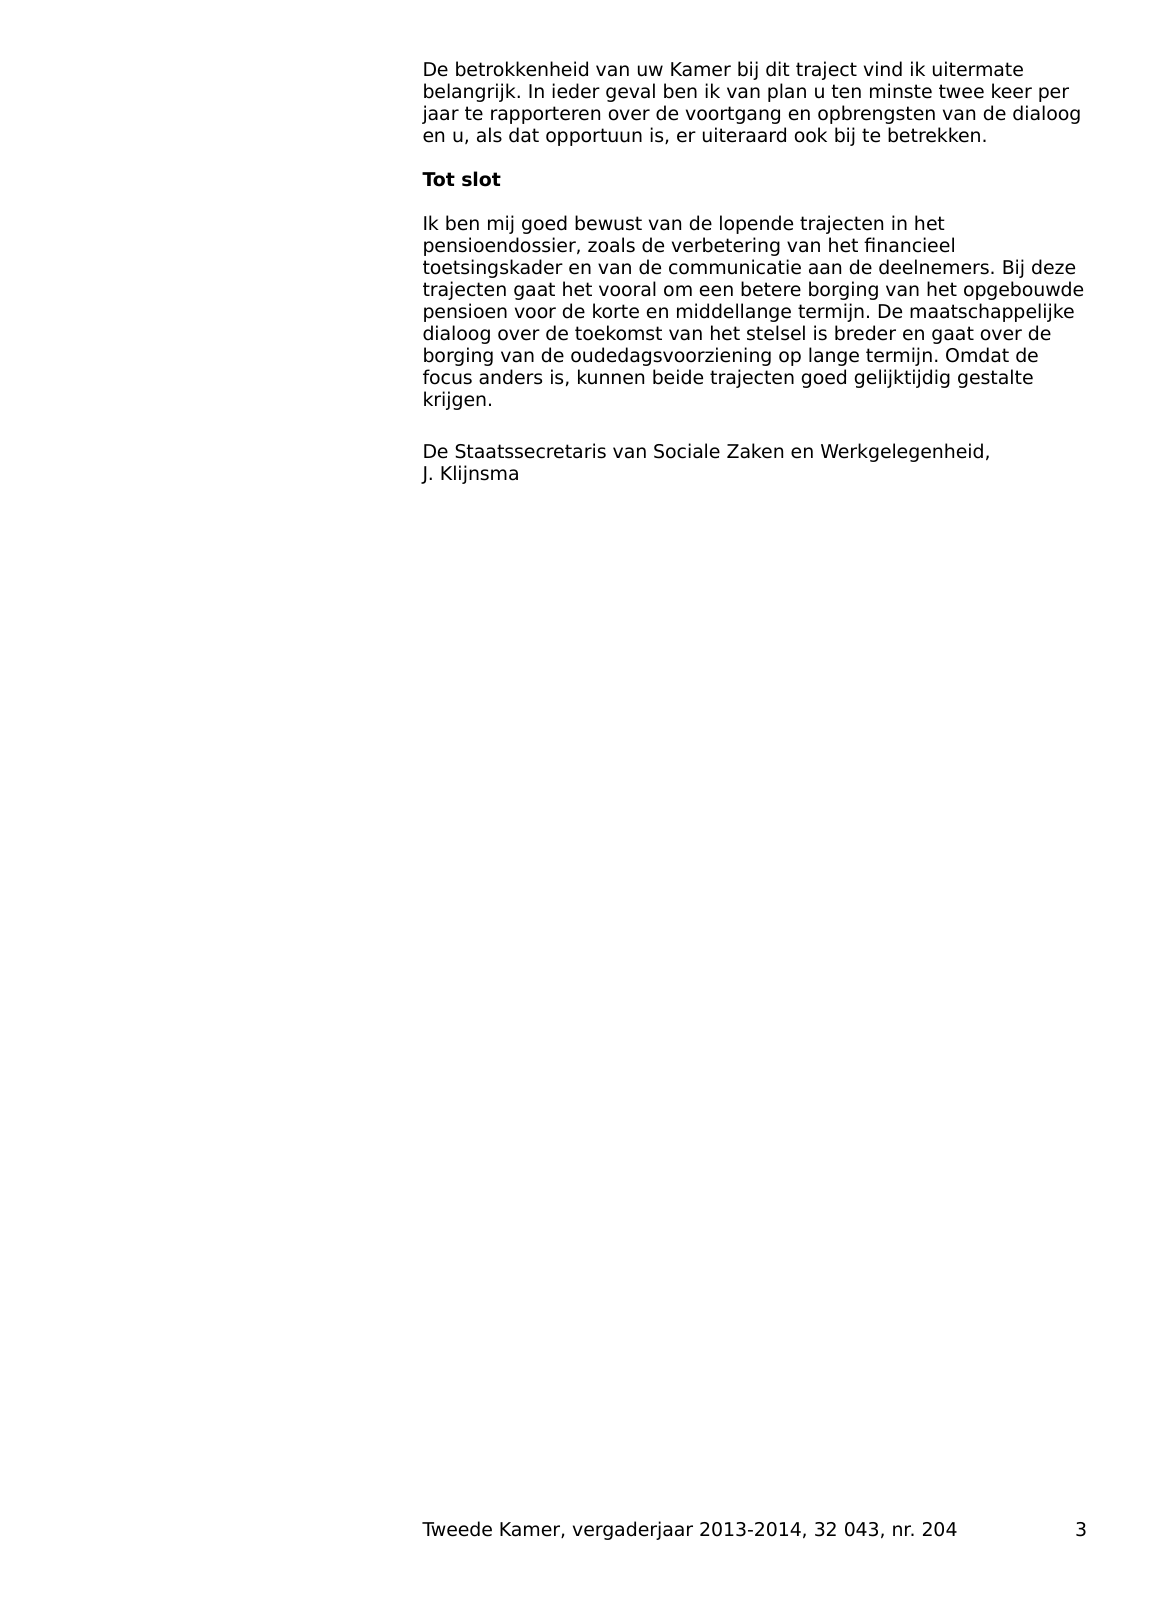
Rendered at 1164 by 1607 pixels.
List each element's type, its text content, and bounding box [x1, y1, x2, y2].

text De Staatssecretaris van Sociale Zaken en Werkgelegenheid, J. Klijnsma [422, 441, 1087, 485]
text De betrokkenheid van uw Kamer bij dit traject vind ik uitermate belangrijk. In ieder geval ben ik van plan u ten minste twee keer per jaar te rapporteren over de voortgang en opbrengsten van de dialoog en u, als dat opportuun is, er uiteraard ook bij te betrekken. [422, 59, 1087, 147]
text Ik ben mij goed bewust van de lopende trajecten in het pensioendossier, zoals de verbetering van het financieel toetsingskader en van de communicatie aan de deelnemers. Bij deze trajecten gaat het vooral om een betere borging van het opgebouwde pensioen voor de korte en middellange termijn. De maatschappelijke dialoog over de toekomst van het stelsel is breder en gaat over de borging van de oudedagsvoorziening op lange termijn. Omdat de focus anders is, kunnen beide trajecten goed gelijktijdig gestalte krijgen. [422, 213, 1087, 411]
subtitle Tot slot [422, 169, 1087, 191]
